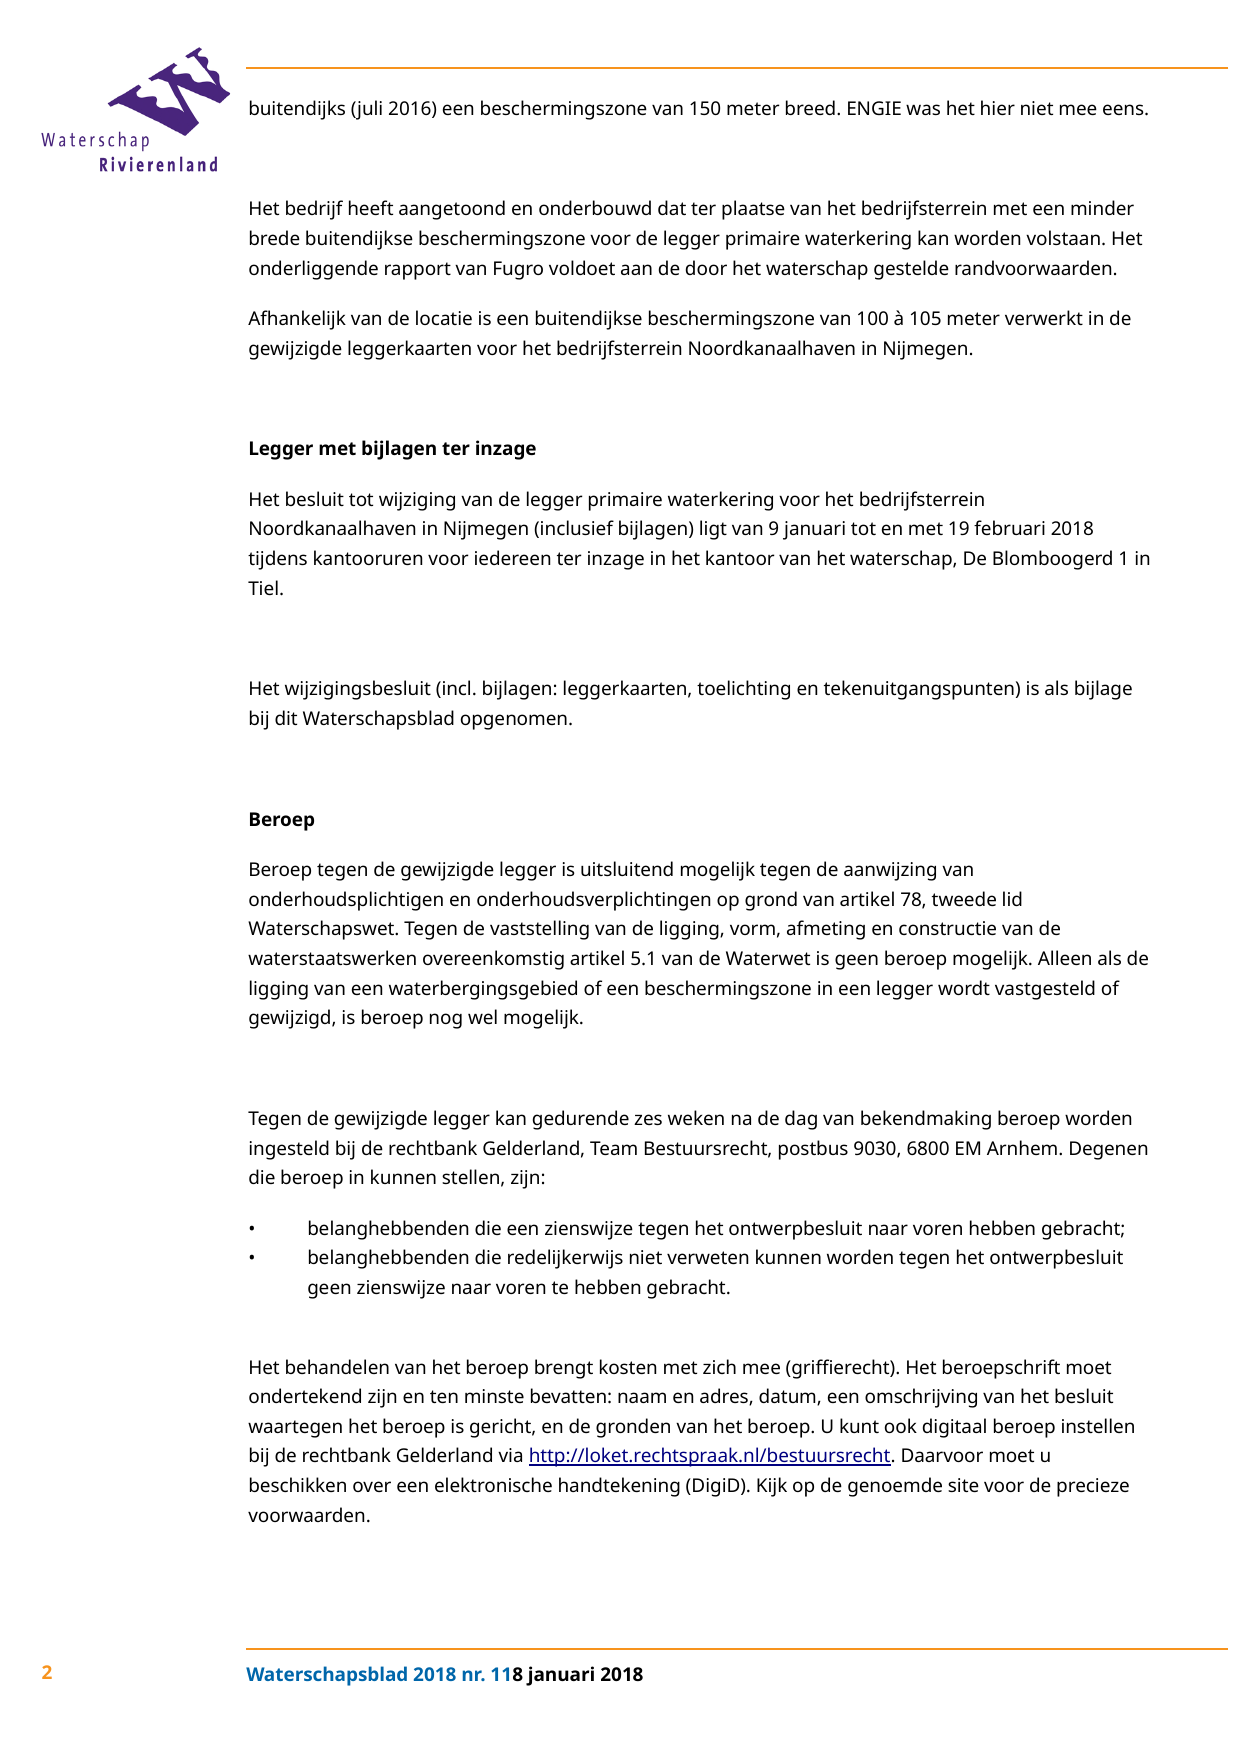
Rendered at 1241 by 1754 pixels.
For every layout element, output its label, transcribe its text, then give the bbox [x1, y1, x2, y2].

text Afhankelijk van de locatie is een buitendijkse beschermingszone van 100 à 105 meter verwerkt in de gewijzigde leggerkaarten voor het bedrijfsterrein Noordkanaalhaven in Nijmegen. [248, 305, 1152, 361]
text Het behandelen van het beroep brengt kosten met zich mee (griffierecht). Het beroepschrift moet ondertekend zijn en ten minste bevatten: naam en adres, datum, een omschrijving van het besluit waartegen het beroep is gericht, en de gronden van het beroep. U kunt ook digitaal beroep instellen bij de rechtbank Gelderland via http://loket.rechtspraak.nl/bestuursrecht. Daarvoor moet u beschikken over een elektronische handtekening (DigiD). Kijk op de genoemde site voor de precieze voorwaarden. [248, 1354, 1152, 1528]
text buitendijks (juli 2016) een beschermingszone van 150 meter breed. ENGIE was het hier niet mee eens. [248, 95, 1152, 121]
text Legger met bijlagen ter inzage [248, 436, 1152, 461]
text Het wijzigingsbesluit (incl. bijlagen: leggerkaarten, toelichting en tekenuitgangspunten) is als bijlage bij dit Waterschapsblad opgenomen. [248, 676, 1152, 731]
text Het besluit tot wijziging van de legger primaire waterkering voor het bedrijfsterrein Noordkanaalhaven in Nijmegen (inclusief bijlagen) ligt van 9 januari tot en met 19 februari 2018 tijdens kantooruren voor iedereen ter inzage in het kantoor van het waterschap, De Blomboogerd 1 in Tiel. [248, 486, 1152, 601]
text Beroep [248, 806, 1152, 832]
list belanghebbenden die redelijkerwijs niet verweten kunnen worden tegen het ontwerpbesluit geen zienswijze naar voren te hebben gebracht. [248, 1244, 1152, 1300]
text Beroep tegen de gewijzigde legger is uitsluitend mogelijk tegen de aanwijzing van onderhoudsplichtigen en onderhoudsverplichtingen op grond van artikel 78, tweede lid Waterschapswet. Tegen de vaststelling van de ligging, vorm, afmeting en constructie van de waterstaatswerken overeenkomstig artikel 5.1 van de Waterwet is geen beroep mogelijk. Alleen als de ligging van een waterbergingsgebied of een beschermingszone in een legger wordt vastgesteld of gewijzigd, is beroep nog wel mogelijk. [248, 856, 1152, 1030]
text Het bedrijf heeft aangetoond en onderbouwd dat ter plaatse van het bedrijfsterrein met een minder brede buitendijkse beschermingszone voor de legger primaire waterkering kan worden volstaan. Het onderliggende rapport van Fugro voldoet aan de door het waterschap gestelde randvoorwaarden. [248, 196, 1152, 281]
list belanghebbenden die een zienswijze tegen het ontwerpbesluit naar voren hebben gebracht; [248, 1215, 1152, 1241]
text Tegen de gewijzigde legger kan gedurende zes weken na de dag van bekendmaking beroep worden ingesteld bij de rechtbank Gelderland, Team Bestuursrecht, postbus 9030, 6800 EM Arnhem. Degenen die beroep in kunnen stellen, zijn: [248, 1105, 1152, 1190]
picture [41, 47, 231, 172]
